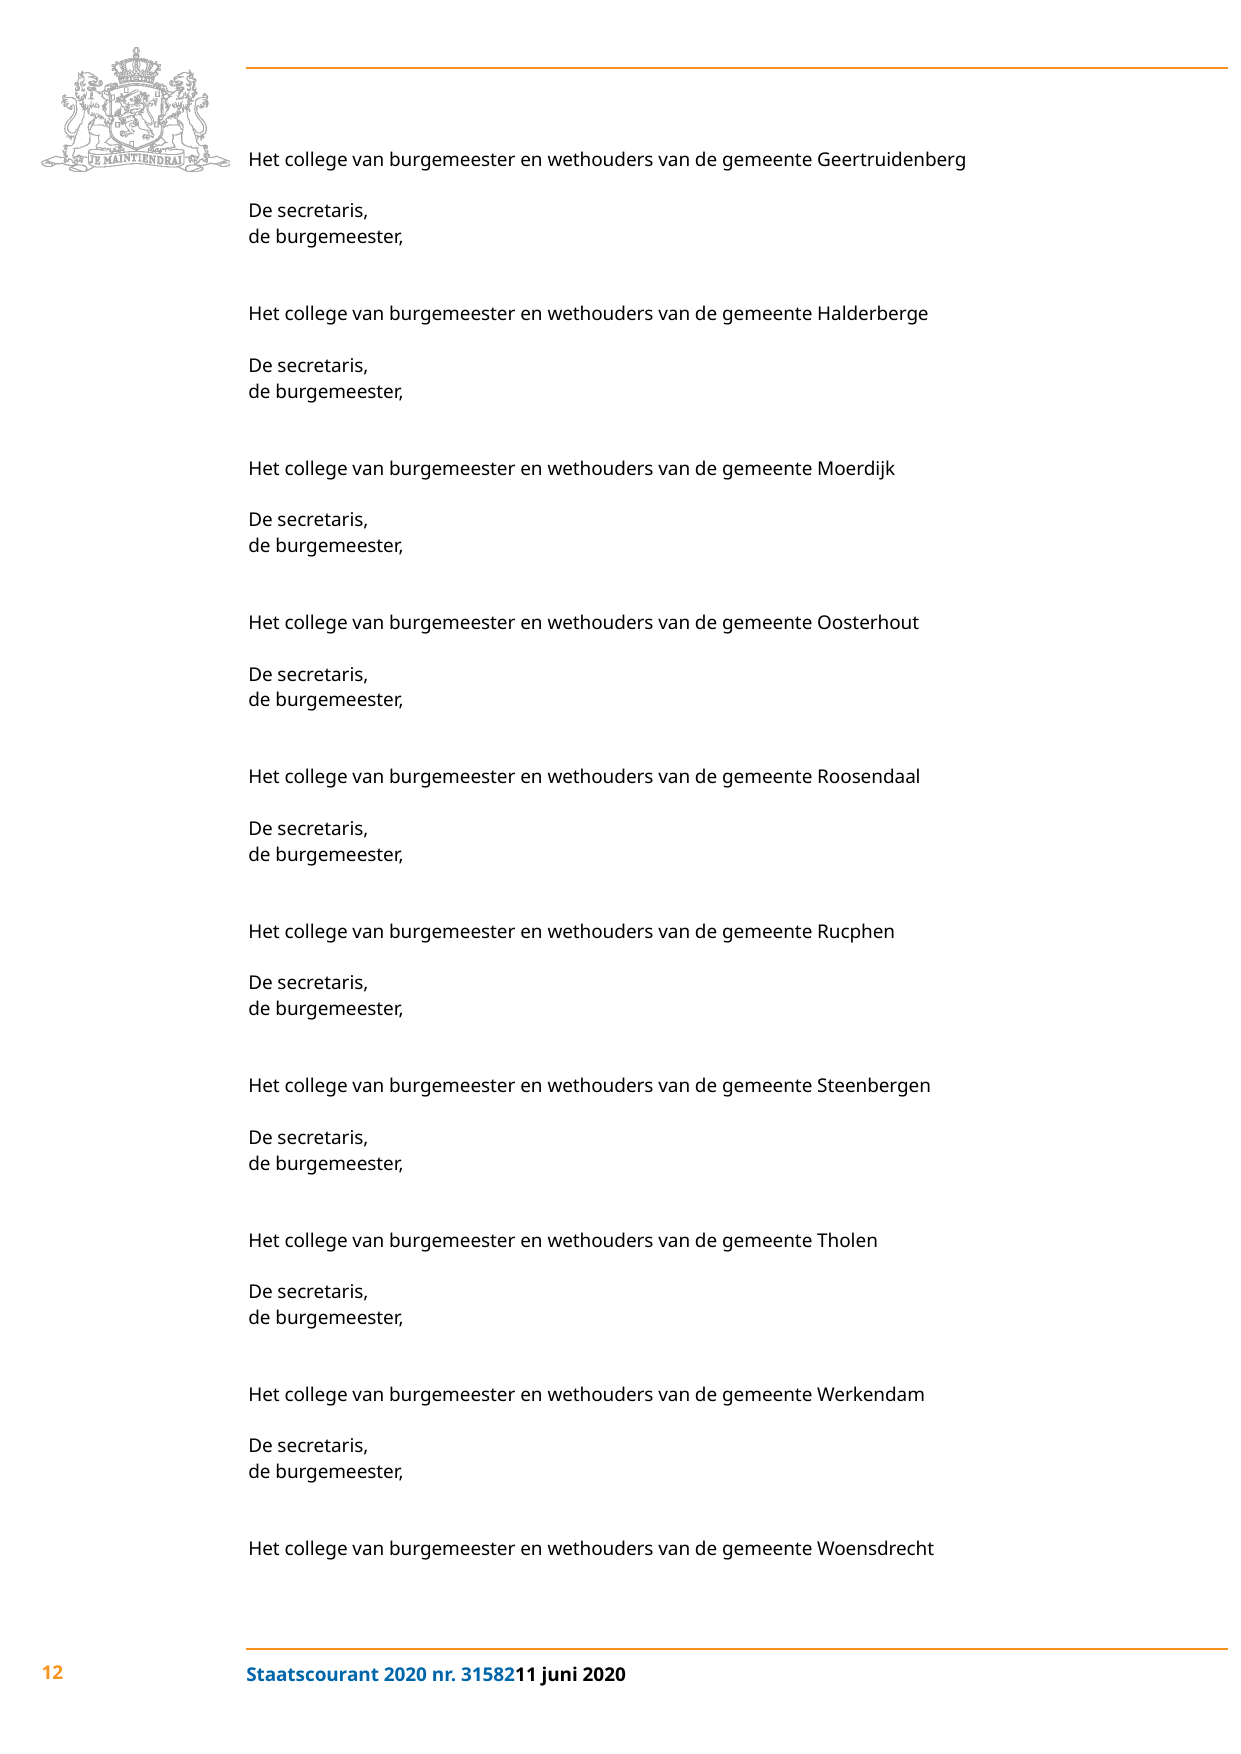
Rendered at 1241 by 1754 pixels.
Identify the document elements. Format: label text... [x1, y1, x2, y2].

text Het college van burgemeester en wethouders van de gemeente Oosterhout [248, 609, 1152, 635]
text Het college van burgemeester en wethouders van de gemeente Tholen [248, 1227, 1152, 1253]
picture [41, 47, 231, 172]
text Het college van burgemeester en wethouders van de gemeente Moerdijk [248, 455, 1152, 481]
text De secretaris, [248, 352, 1152, 378]
text De secretaris, [248, 1278, 1152, 1304]
text Het college van burgemeester en wethouders van de gemeente Geertruidenberg [248, 146, 1152, 172]
text De secretaris, [248, 506, 1152, 532]
text de burgemeester, [248, 378, 1152, 403]
text Het college van burgemeester en wethouders van de gemeente Halderberge [248, 301, 1152, 326]
text de burgemeester, [248, 1458, 1152, 1484]
text de burgemeester, [248, 687, 1152, 712]
text De secretaris, [248, 661, 1152, 687]
text De secretaris, [248, 1433, 1152, 1458]
text Het college van burgemeester en wethouders van de gemeente Steenbergen [248, 1072, 1152, 1098]
text Het college van burgemeester en wethouders van de gemeente Werkendam [248, 1381, 1152, 1407]
text de burgemeester, [248, 995, 1152, 1021]
text de burgemeester, [248, 532, 1152, 558]
text De secretaris, [248, 815, 1152, 841]
text Het college van burgemeester en wethouders van de gemeente Roosendaal [248, 764, 1152, 789]
text De secretaris, [248, 969, 1152, 995]
text de burgemeester, [248, 223, 1152, 249]
text de burgemeester, [248, 841, 1152, 867]
text Het college van burgemeester en wethouders van de gemeente Rucphen [248, 918, 1152, 944]
text Het college van burgemeester en wethouders van de gemeente Woensdrecht [248, 1536, 1152, 1561]
text De secretaris, [248, 198, 1152, 223]
text De secretaris, [248, 1124, 1152, 1150]
text de burgemeester, [248, 1150, 1152, 1175]
text de burgemeester, [248, 1304, 1152, 1330]
